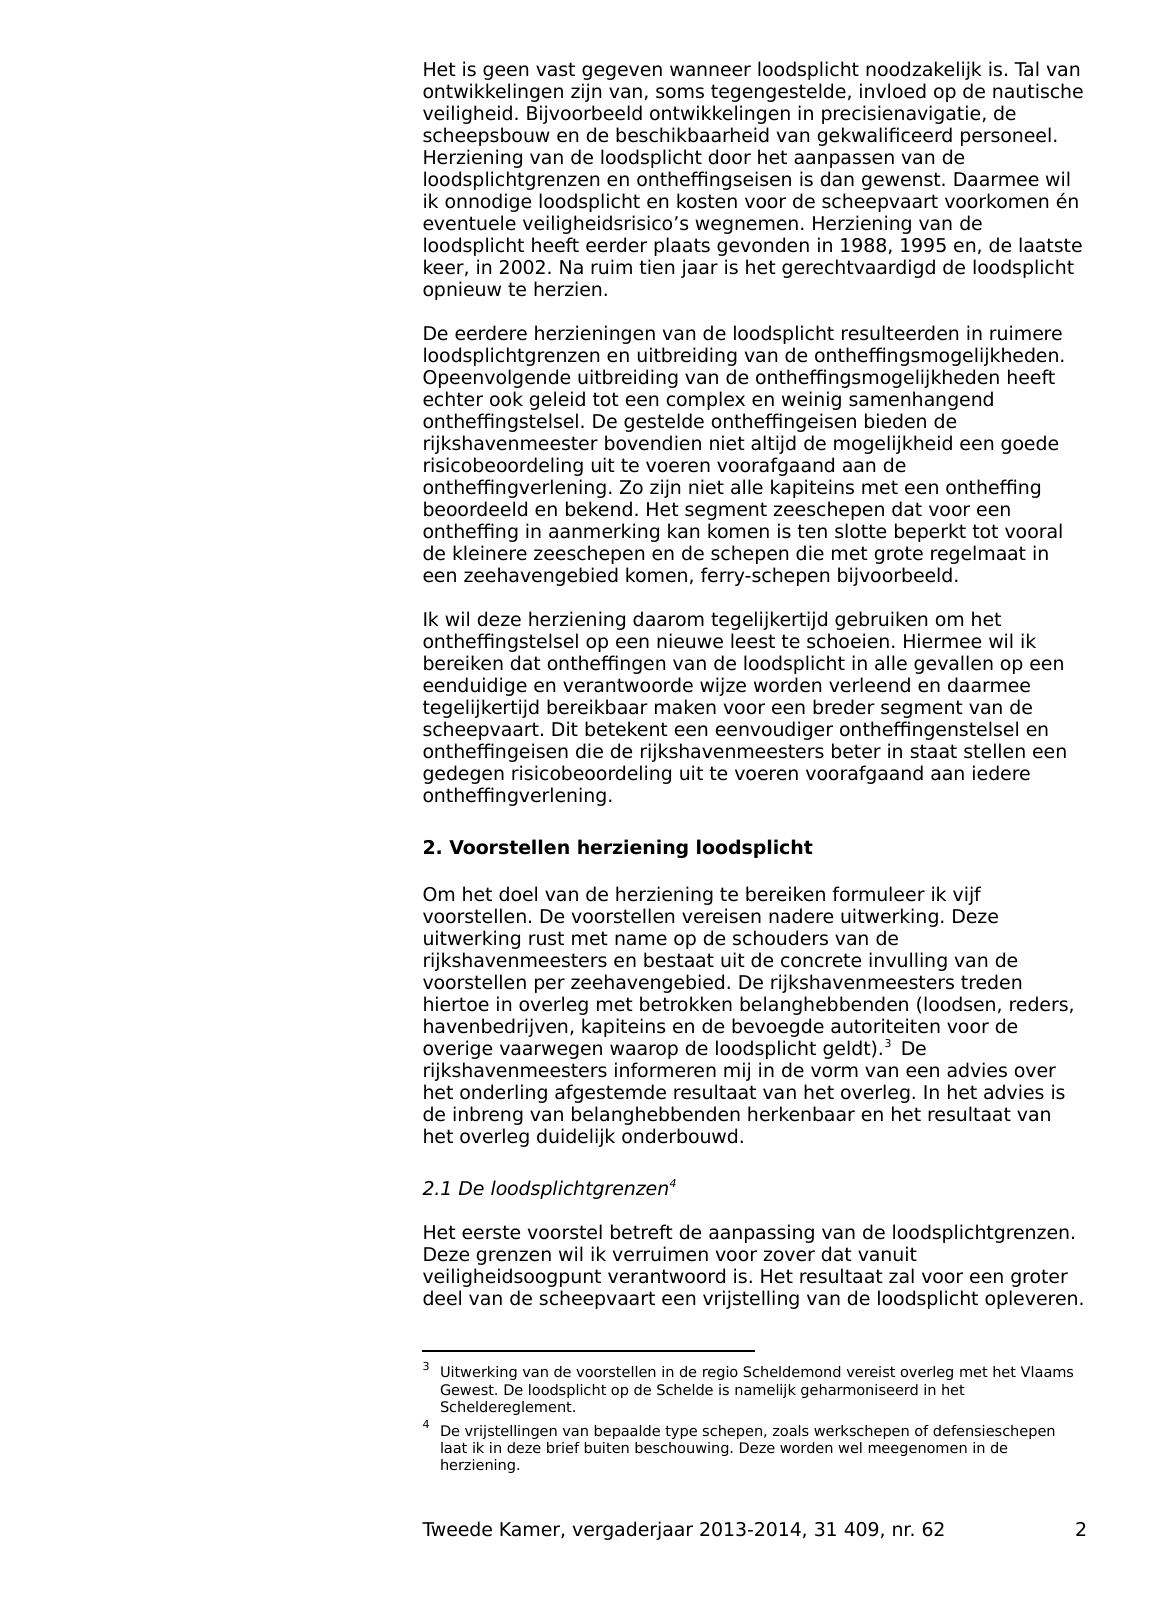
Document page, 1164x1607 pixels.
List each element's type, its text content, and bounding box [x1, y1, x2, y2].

subtitle 2. Voorstellen herziening loodsplicht [422, 837, 1087, 859]
text Het is geen vast gegeven wanneer loodsplicht noodzakelijk is. Tal van ontwikkelingen zijn van, soms tegengestelde, invloed op de nautische veiligheid. Bijvoorbeeld ontwikkelingen in precisienavigatie, de scheepsbouw en de beschikbaarheid van gekwalificeerd personeel. Herziening van de loodsplicht door het aanpassen van de loodsplichtgrenzen en ontheffingseisen is dan gewenst. Daarmee wil ik onnodige loodsplicht en kosten voor de scheepvaart voorkomen én eventuele veiligheidsrisico’s wegnemen. Herziening van de loodsplicht heeft eerder plaats gevonden in 1988, 1995 en, de laatste keer, in 2002. Na ruim tien jaar is het gerechtvaardigd de loodsplicht opnieuw te herzien. [422, 59, 1087, 301]
text Om het doel van de herziening te bereiken formuleer ik vijf voorstellen. De voorstellen vereisen nadere uitwerking. Deze uitwerking rust met name op de schouders van de rijkshavenmeesters en bestaat uit de concrete invulling van de voorstellen per zeehavengebied. De rijkshavenmeesters treden hiertoe in overleg met betrokken belanghebbenden (loodsen, reders, havenbedrijven, kapiteins en de bevoegde autoriteiten voor de overige vaarwegen waarop de loodsplicht geldt). De rijkshavenmeesters informeren mij in de vorm van een advies over het onderling afgestemde resultaat van het overleg. In het advies is de inbreng van belanghebbenden herkenbaar en het resultaat van het overleg duidelijk onderbouwd. [422, 884, 1087, 1147]
text De vrijstellingen van bepaalde type schepen, zoals werkschepen of defensieschepen laat ik in deze brief buiten beschouwing. Deze worden wel meegenomen in de herziening. [422, 1418, 1087, 1474]
text Het eerste voorstel betreft de aanpassing van de loodsplichtgrenzen. Deze grenzen wil ik verruimen voor zover dat vanuit veiligheidsoogpunt verantwoord is. Het resultaat zal voor een groter deel van de scheepvaart een vrijstelling van de loodsplicht opleveren. [422, 1222, 1087, 1309]
text Ik wil deze herziening daarom tegelijkertijd gebruiken om het ontheffingstelsel op een nieuwe leest te schoeien. Hiermee wil ik bereiken dat ontheffingen van de loodsplicht in alle gevallen op een eenduidige en verantwoorde wijze worden verleend en daarmee tegelijkertijd bereikbaar maken voor een breder segment van de scheepvaart. Dit betekent een eenvoudiger ontheffingenstelsel en ontheffingeisen die de rijkshavenmeesters beter in staat stellen een gedegen risicobeoordeling uit te voeren voorafgaand aan iedere ontheffingverlening. [422, 609, 1087, 807]
subtitle 2.1 De loodsplichtgrenzen [422, 1177, 1087, 1199]
text De eerdere herzieningen van de loodsplicht resulteerden in ruimere loodsplichtgrenzen en uitbreiding van de ontheffingsmogelijkheden. Opeenvolgende uitbreiding van de ontheffingsmogelijkheden heeft echter ook geleid tot een complex en weinig samenhangend ontheffingstelsel. De gestelde ontheffingeisen bieden de rijkshavenmeester bovendien niet altijd de mogelijkheid een goede risicobeoordeling uit te voeren voorafgaand aan de ontheffingverlening. Zo zijn niet alle kapiteins met een ontheffing beoordeeld en bekend. Het segment zeeschepen dat voor een ontheffing in aanmerking kan komen is ten slotte beperkt tot vooral de kleinere zeeschepen en de schepen die met grote regelmaat in een zeehavengebied komen, ferry-schepen bijvoorbeeld. [422, 323, 1087, 587]
text Uitwerking van de voorstellen in de regio Scheldemond vereist overleg met het Vlaams Gewest. De loodsplicht op de Schelde is namelijk geharmoniseerd in het Scheldereglement. [422, 1360, 1087, 1416]
